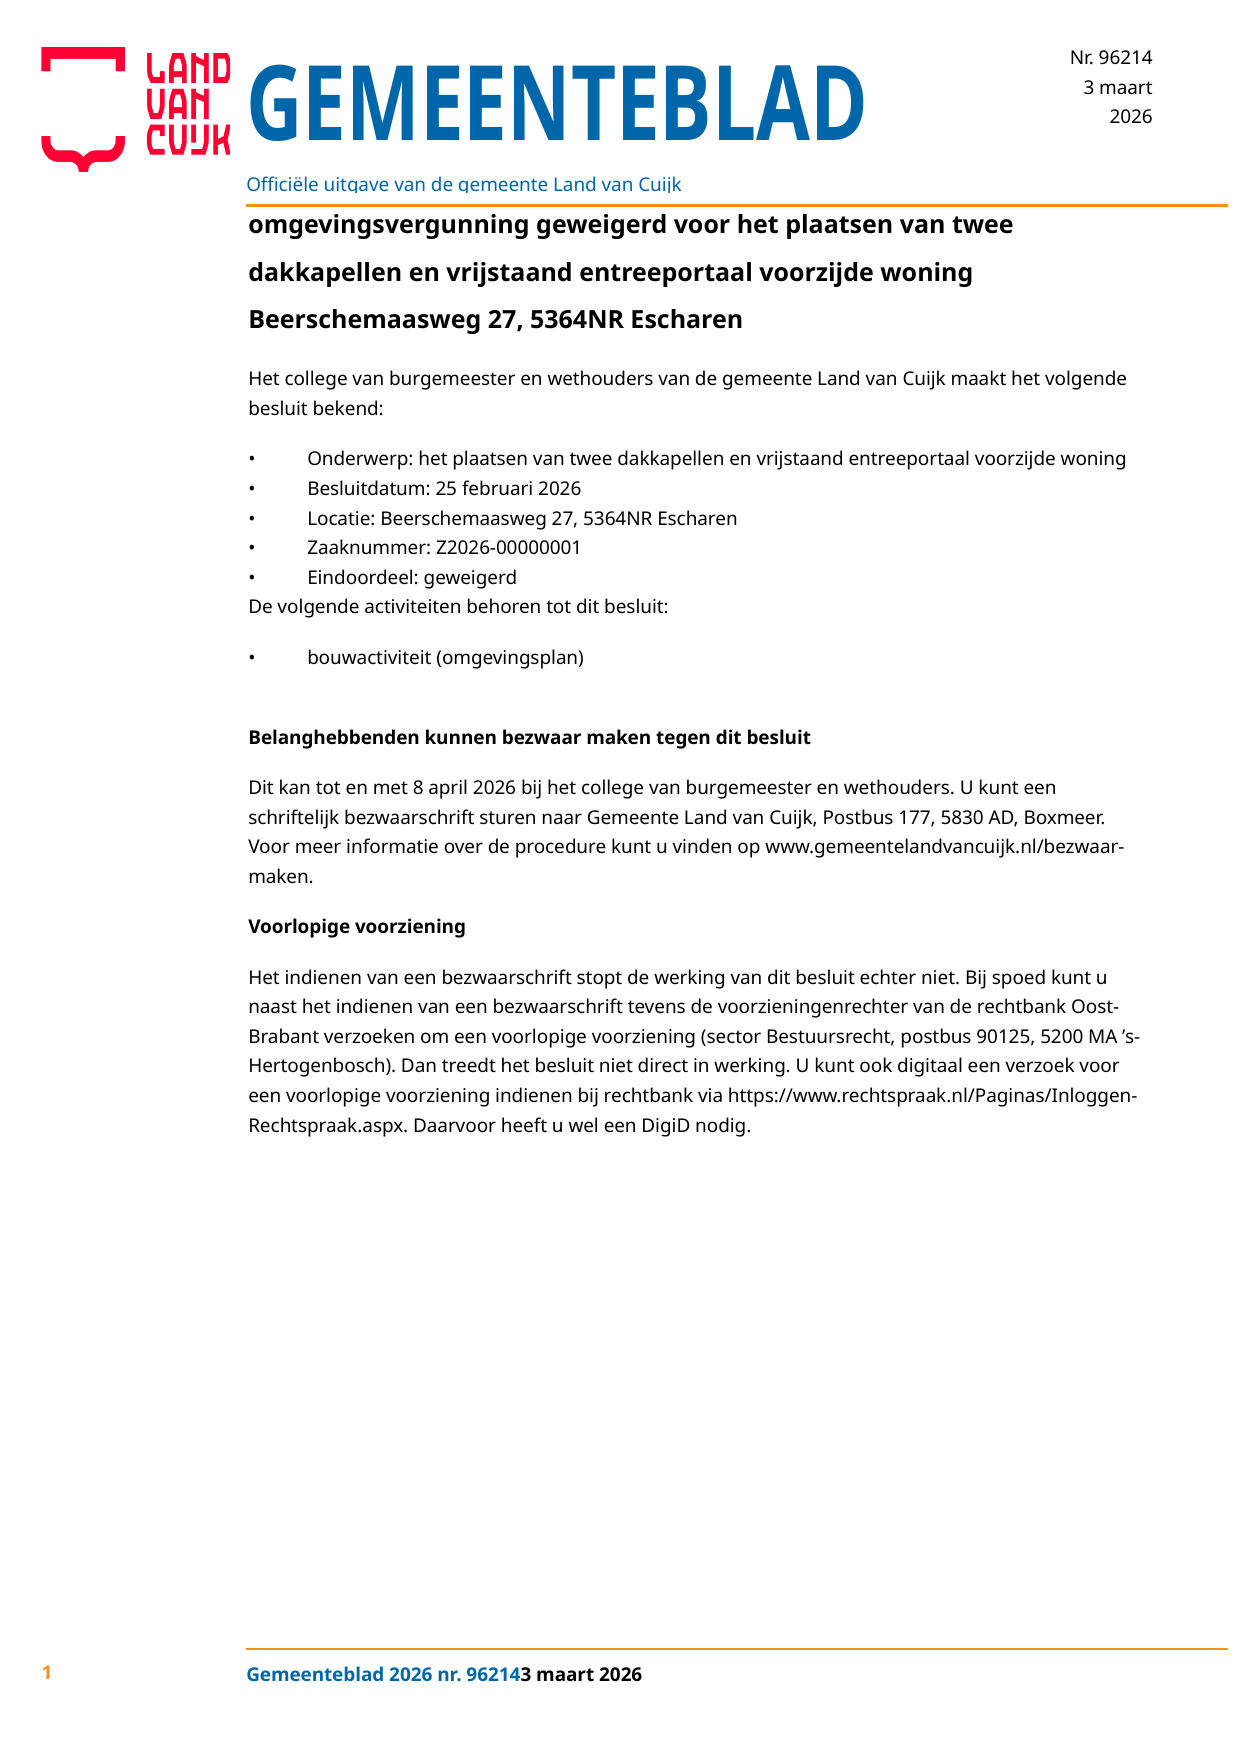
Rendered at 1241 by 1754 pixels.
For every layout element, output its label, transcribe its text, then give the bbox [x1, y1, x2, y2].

list bouwactiviteit (omgevingsplan) [248, 644, 1152, 669]
text Voorlopige voorziening [248, 913, 1152, 939]
list Besluitdatum: 25 februari 2026 [248, 475, 1152, 501]
list Onderwerp: het plaatsen van twee dakkapellen en vrijstaand entreeportaal voorzijde woning [248, 446, 1152, 471]
list Zaaknummer: Z2026-00000001 [248, 534, 1152, 560]
text Belanghebbenden kunnen bezwaar maken tegen dit besluit [248, 724, 1152, 749]
picture [41, 47, 231, 172]
text omgevingsvergunning geweigerd voor het plaatsen van twee dakkapellen en vrijstaand entreeportaal voorzijde woning Beerschemaasweg 27, 5364NR Escharen [248, 207, 1152, 336]
text Het indienen van een bezwaarschrift stopt de werking van dit besluit echter niet. Bij spoed kunt u naast het indienen van een bezwaarschrift tevens de voorzieningenrechter van de rechtbank Oost-Brabant verzoeken om een voorlopige voorziening (sector Bestuursrecht, postbus 90125, 5200 MA ’s-Hertogenbosch). Dan treedt het besluit niet direct in werking. U kunt ook digitaal een verzoek voor een voorlopige voorziening indienen bij rechtbank via https://www.rechtspraak.nl/Paginas/Inloggen-Rechtspraak.aspx. Daarvoor heeft u wel een DigiD nodig. [248, 964, 1152, 1137]
text Dit kan tot en met 8 april 2026 bij het college van burgemeester en wethouders. U kunt een schriftelijk bezwaarschrift sturen naar Gemeente Land van Cuijk, Postbus 177, 5830 AD, Boxmeer. Voor meer informatie over de procedure kunt u vinden op www.gemeentelandvancuijk.nl/bezwaar-maken. [248, 774, 1152, 889]
list Locatie: Beerschemaasweg 27, 5364NR Escharen [248, 505, 1152, 530]
text Het college van burgemeester en wethouders van de gemeente Land van Cuijk maakt het volgende besluit bekend: [248, 366, 1152, 421]
list Eindoordeel: geweigerd [248, 564, 1152, 589]
text De volgende activiteiten behoren tot dit besluit: [248, 593, 1152, 619]
